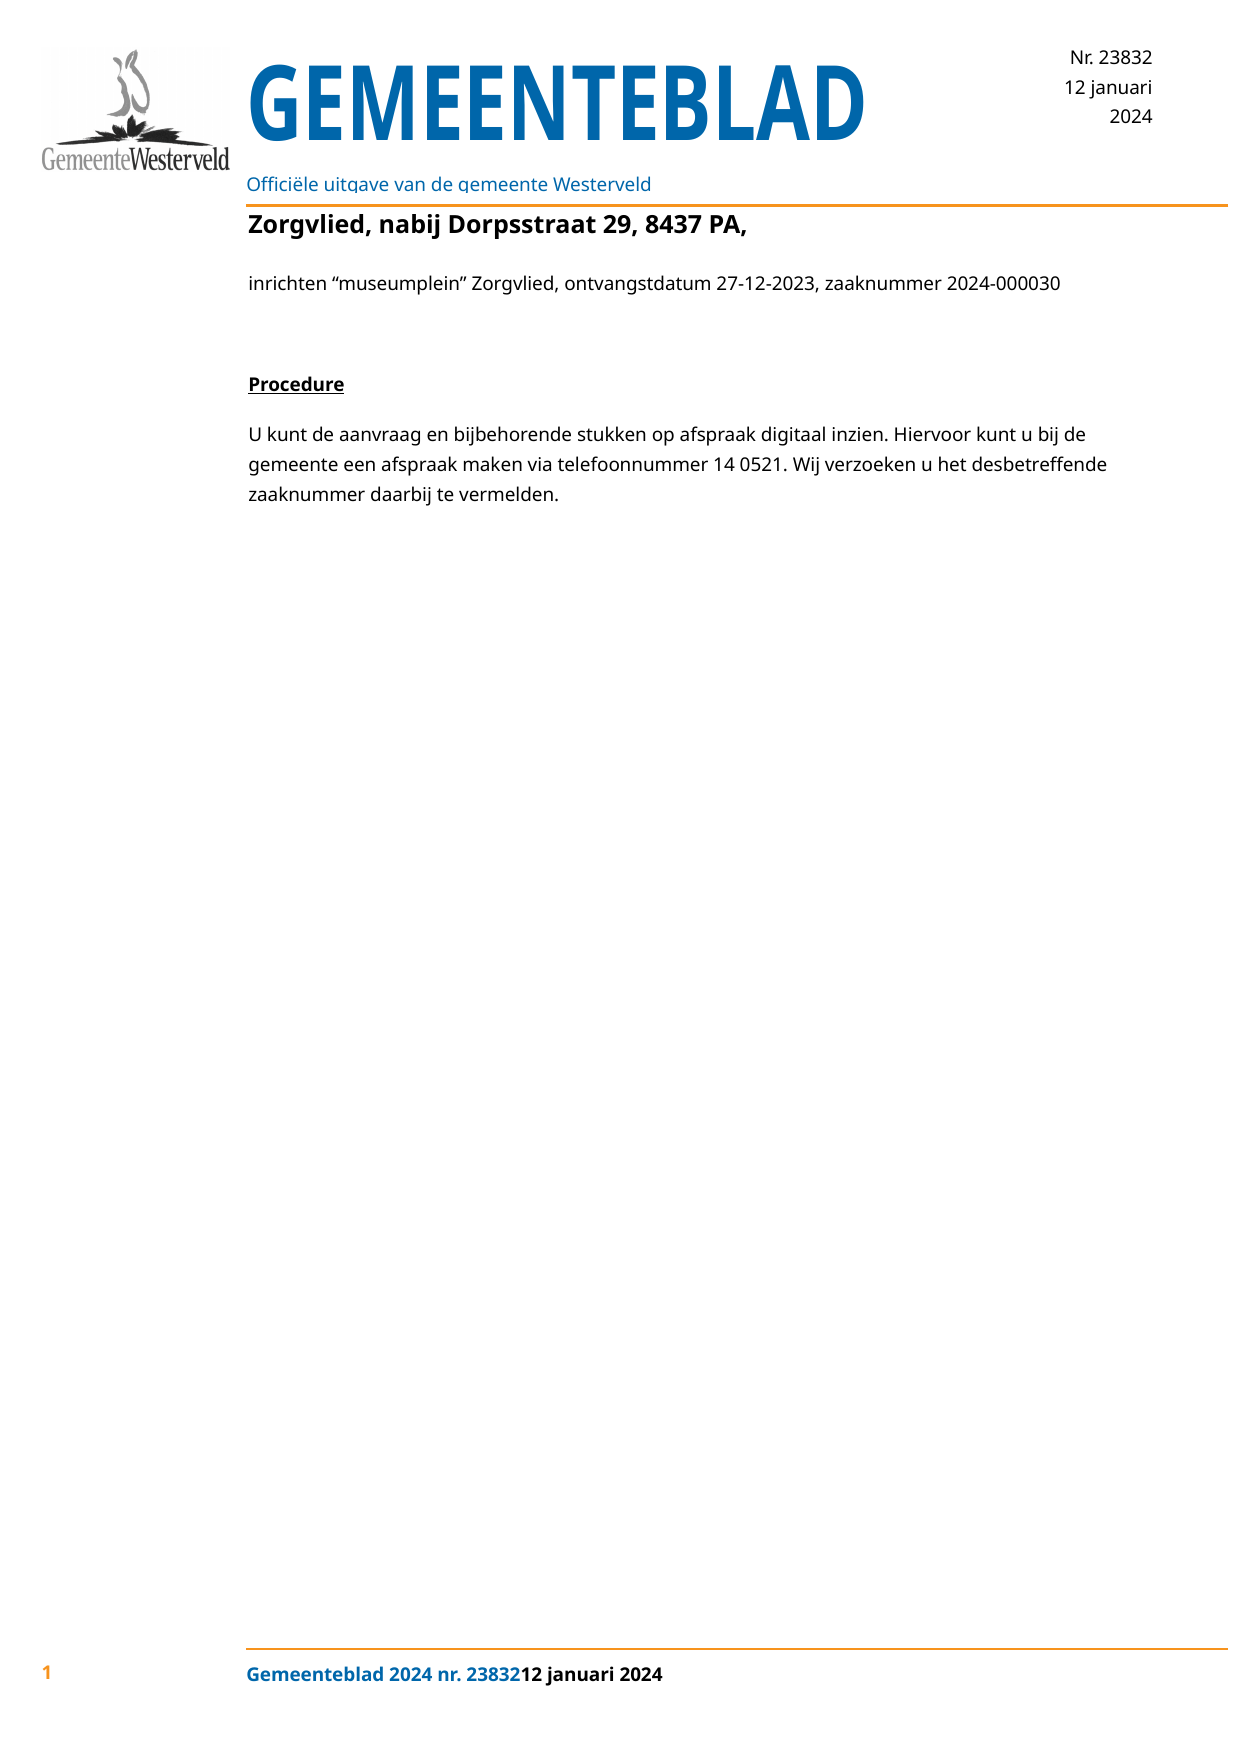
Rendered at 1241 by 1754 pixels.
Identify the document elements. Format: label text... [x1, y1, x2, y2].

text inrichten “museumplein” Zorgvlied, ontvangstdatum 27-12-2023, zaaknummer 2024-000030 [248, 270, 1152, 296]
text Procedure [248, 371, 1152, 397]
text Zorgvlied, nabij Dorpsstraat 29, 8437 PA, [248, 207, 1152, 241]
text U kunt de aanvraag en bijbehorende stukken op afspraak digitaal inzien. Hiervoor kunt u bij de gemeente een afspraak maken via telefoonnummer 14 0521. Wij verzoeken u het desbetreffende zaaknummer daarbij te vermelden. [248, 422, 1152, 506]
picture [41, 47, 231, 172]
